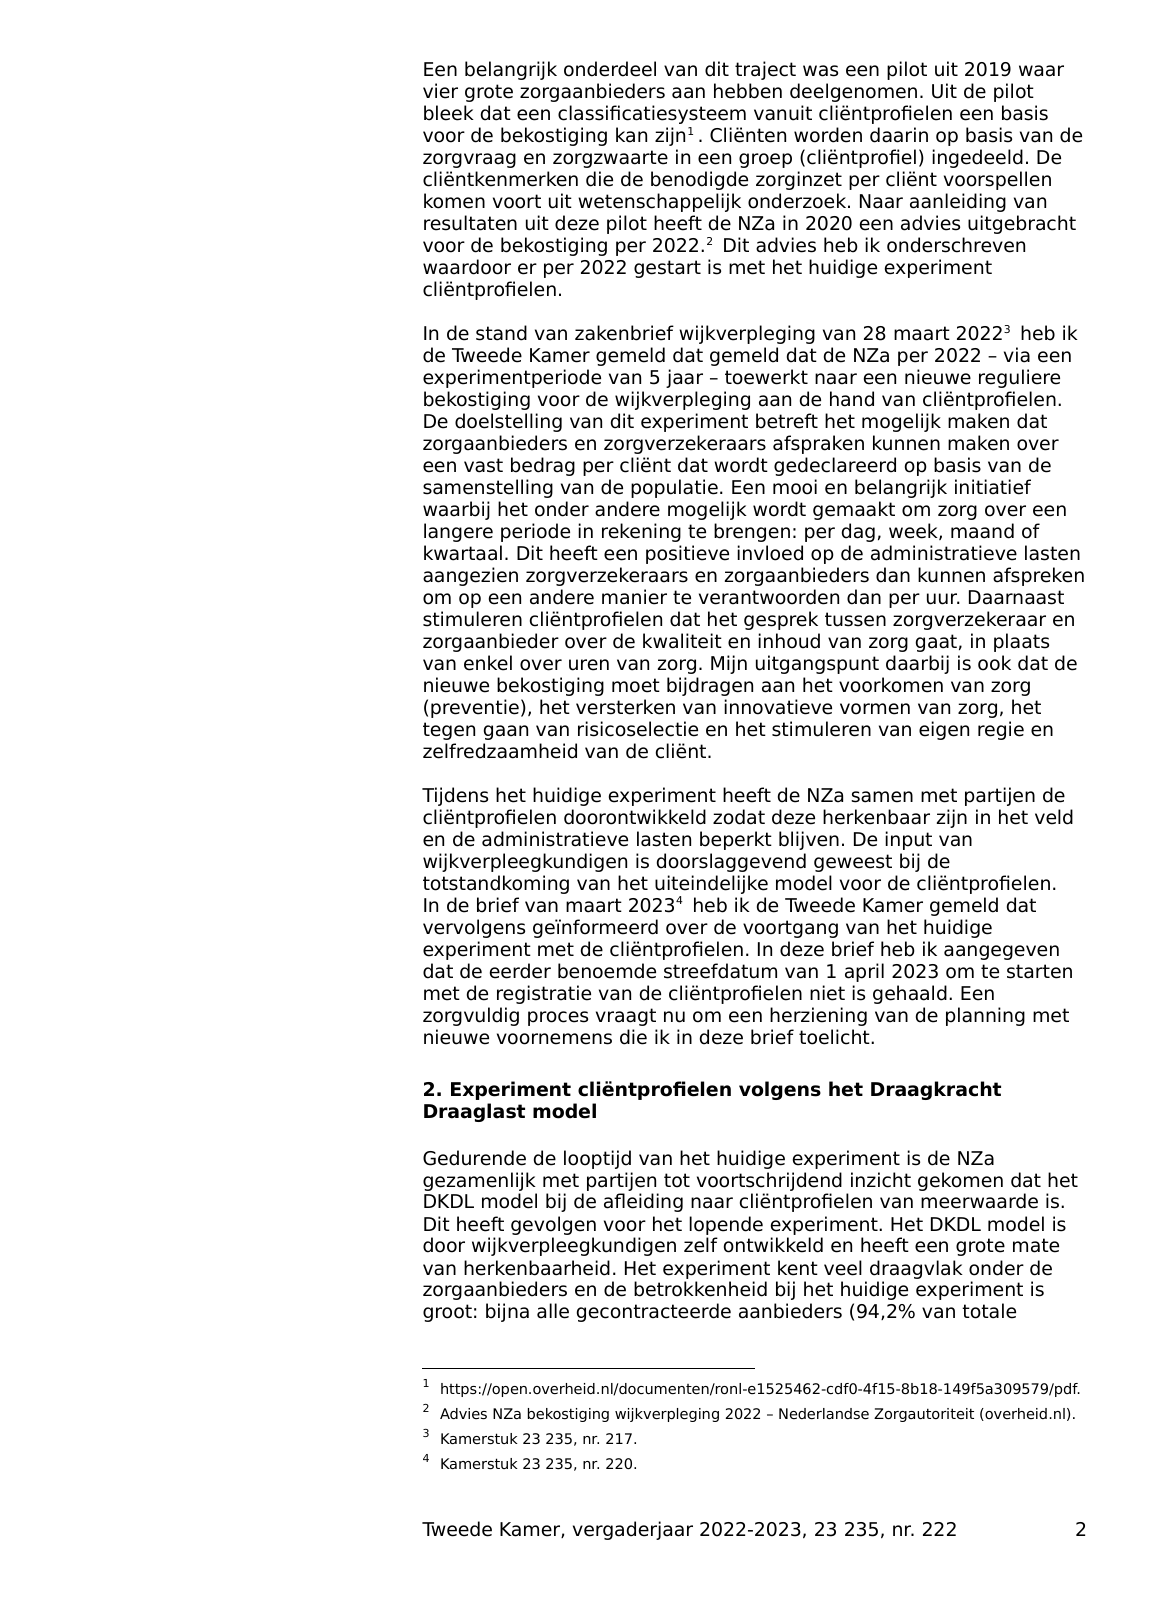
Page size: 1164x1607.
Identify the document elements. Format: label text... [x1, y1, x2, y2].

subtitle 2. Experiment cliëntprofielen volgens het Draagkracht Draaglast model [422, 1078, 1087, 1122]
text In de stand van zakenbrief wijkverpleging van 28 maart 2022 heb ik de Tweede Kamer gemeld dat gemeld dat de NZa per 2022 – via een experimentperiode van 5 jaar – toewerkt naar een nieuwe reguliere bekostiging voor de wijkverpleging aan de hand van cliëntprofielen. De doelstelling van dit experiment betreft het mogelijk maken dat zorgaanbieders en zorgverzekeraars afspraken kunnen maken over een vast bedrag per cliënt dat wordt gedeclareerd op basis van de samenstelling van de populatie. Een mooi en belangrijk initiatief waarbij het onder andere mogelijk wordt gemaakt om zorg over een langere periode in rekening te brengen: per dag, week, maand of kwartaal. Dit heeft een positieve invloed op de administratieve lasten aangezien zorgverzekeraars en zorgaanbieders dan kunnen afspreken om op een andere manier te verantwoorden dan per uur. Daarnaast stimuleren cliëntprofielen dat het gesprek tussen zorgverzekeraar en zorgaanbieder over de kwaliteit en inhoud van zorg gaat, in plaats van enkel over uren van zorg. Mijn uitgangspunt daarbij is ook dat de nieuwe bekostiging moet bijdragen aan het voorkomen van zorg (preventie), het versterken van innovatieve vormen van zorg, het tegen gaan van risicoselectie en het stimuleren van eigen regie en zelfredzaamheid van de cliënt. [422, 323, 1087, 763]
text In de brief van maart 2023 heb ik de Tweede Kamer gemeld dat vervolgens geïnformeerd over de voortgang van het huidige experiment met de cliëntprofielen. In deze brief heb ik aangegeven dat de eerder benoemde streefdatum van 1 april 2023 om te starten met de registratie van de cliëntprofielen niet is gehaald. Een zorgvuldig proces vraagt nu om een herziening van de planning met nieuwe voornemens die ik in deze brief toelicht. [422, 895, 1087, 1048]
text Een belangrijk onderdeel van dit traject was een pilot uit 2019 waar vier grote zorgaanbieders aan hebben deelgenomen. Uit de pilot bleek dat een classificatiesysteem vanuit cliëntprofielen een basis voor de bekostiging kan zijn. Cliënten worden daarin op basis van de zorgvraag en zorgzwaarte in een groep (cliëntprofiel) ingedeeld. De cliëntkenmerken die de benodigde zorginzet per cliënt voorspellen komen voort uit wetenschappelijk onderzoek. Naar aanleiding van resultaten uit deze pilot heeft de NZa in 2020 een advies uitgebracht voor de bekostiging per 2022. Dit advies heb ik onderschreven waardoor er per 2022 gestart is met het huidige experiment cliëntprofielen. [422, 59, 1087, 301]
text Tijdens het huidige experiment heeft de NZa samen met partijen de cliëntprofielen doorontwikkeld zodat deze herkenbaar zijn in het veld en de administratieve lasten beperkt blijven. De input van wijkverpleegkundigen is doorslaggevend geweest bij de totstandkoming van het uiteindelijke model voor de cliëntprofielen. [422, 785, 1087, 895]
text https://open.overheid.nl/documenten/ronl-e1525462-cdf0-4f15-8b18-149f5a309579/pdf. [422, 1377, 1087, 1399]
text Kamerstuk 23 235, nr. 220. [422, 1452, 1087, 1474]
text Advies NZa bekostiging wijkverpleging 2022 – Nederlandse Zorgautoriteit (overheid.nl). [422, 1402, 1087, 1424]
text Kamerstuk 23 235, nr. 217. [422, 1427, 1087, 1449]
text Gedurende de looptijd van het huidige experiment is de NZa gezamenlijk met partijen tot voortschrijdend inzicht gekomen dat het DKDL model bij de afleiding naar cliëntprofielen van meerwaarde is. Dit heeft gevolgen voor het lopende experiment. Het DKDL model is door wijkverpleegkundigen zelf ontwikkeld en heeft een grote mate van herkenbaarheid. Het experiment kent veel draagvlak onder de zorgaanbieders en de betrokkenheid bij het huidige experiment is groot: bijna alle gecontracteerde aanbieders (94,2% van totale [422, 1147, 1087, 1323]
